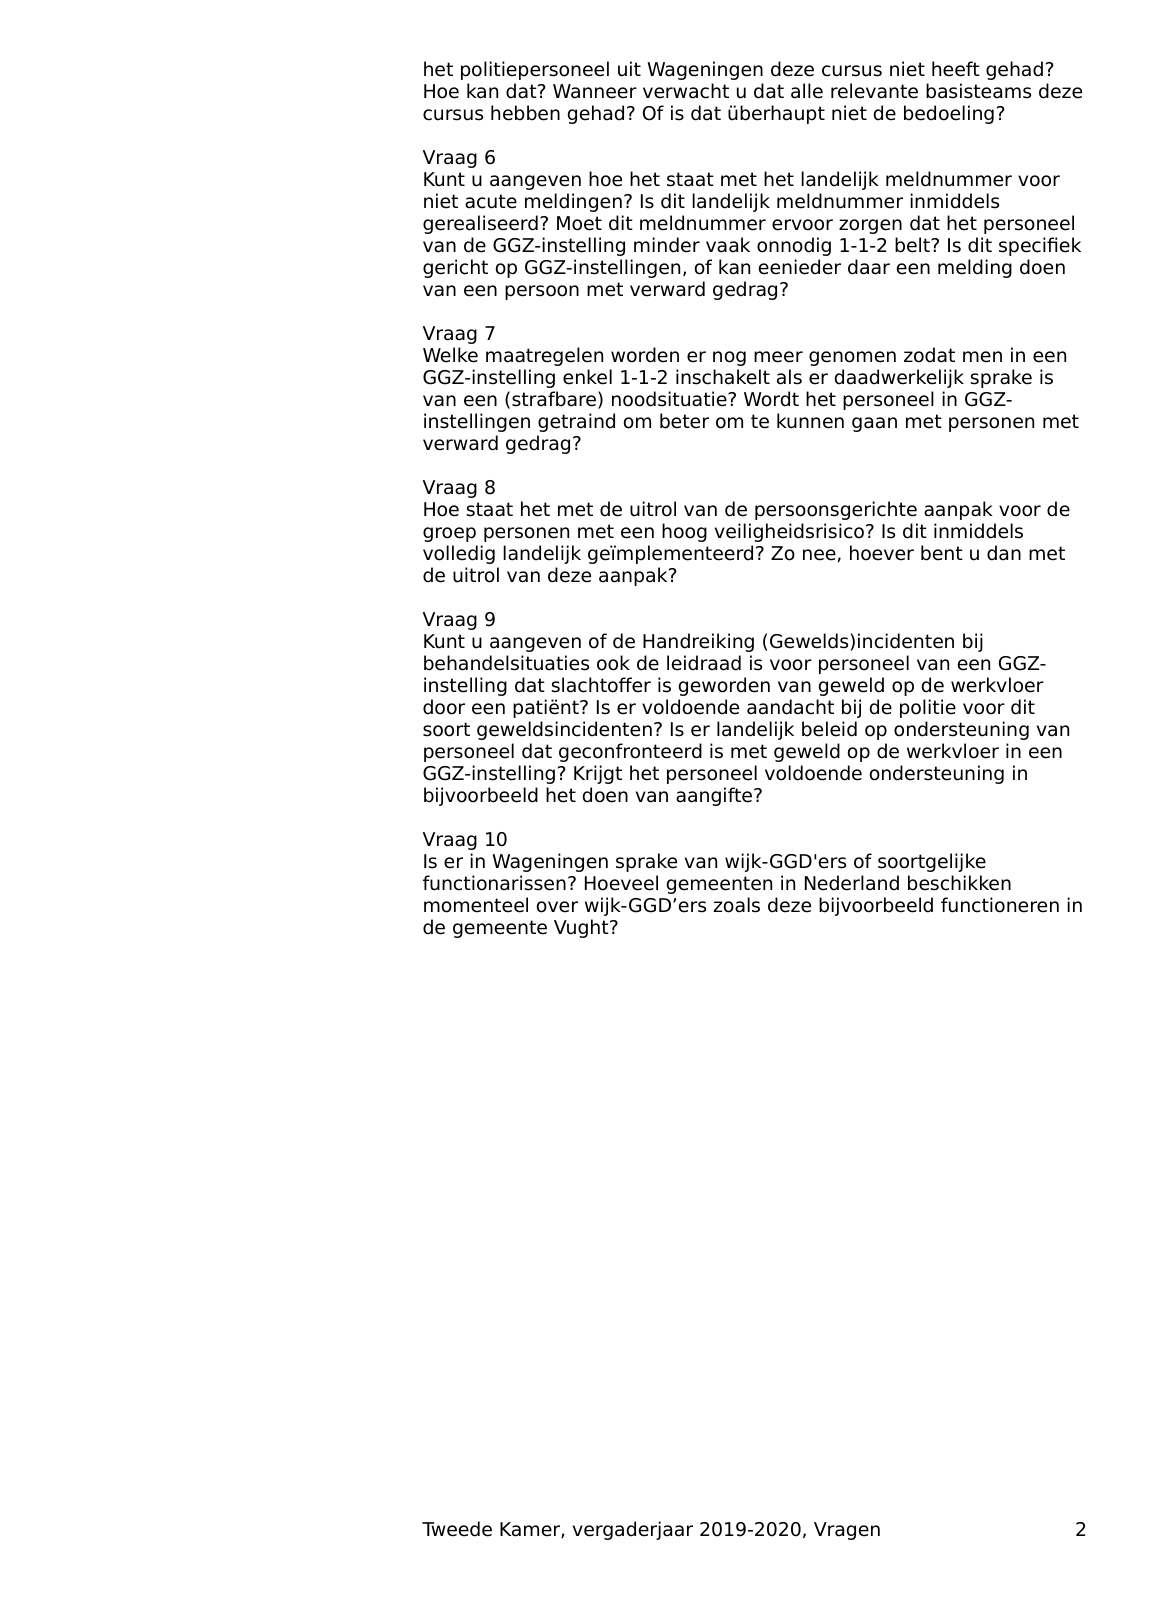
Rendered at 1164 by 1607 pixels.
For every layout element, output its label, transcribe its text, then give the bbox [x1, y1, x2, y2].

text Vraag 6 [422, 147, 1087, 169]
text Is er in Wageningen sprake van wijk-GGD'ers of soortgelijke functionarissen? Hoeveel gemeenten in Nederland beschikken momenteel over wijk-GGD’ers zoals deze bijvoorbeeld functioneren in de gemeente Vught? [422, 851, 1087, 939]
text Kunt u aangeven of de Handreiking (Gewelds)incidenten bij behandelsituaties ook de leidraad is voor personeel van een GGZ-instelling dat slachtoffer is geworden van geweld op de werkvloer door een patiënt? Is er voldoende aandacht bij de politie voor dit soort geweldsincidenten? Is er landelijk beleid op ondersteuning van personeel dat geconfronteerd is met geweld op de werkvloer in een GGZ-instelling? Krijgt het personeel voldoende ondersteuning in bijvoorbeeld het doen van aangifte? [422, 631, 1087, 807]
text Vraag 10 [422, 829, 1087, 851]
text Vraag 7 [422, 323, 1087, 345]
text Hoe staat het met de uitrol van de persoonsgerichte aanpak voor de groep personen met een hoog veiligheidsrisico? Is dit inmiddels volledig landelijk geïmplementeerd? Zo nee, hoever bent u dan met de uitrol van deze aanpak? [422, 499, 1087, 587]
text Vraag 8 [422, 477, 1087, 499]
text het politiepersoneel uit Wageningen deze cursus niet heeft gehad? Hoe kan dat? Wanneer verwacht u dat alle relevante basisteams deze cursus hebben gehad? Of is dat überhaupt niet de bedoeling? [422, 59, 1087, 125]
text Welke maatregelen worden er nog meer genomen zodat men in een GGZ-instelling enkel 1-1-2 inschakelt als er daadwerkelijk sprake is van een (strafbare) noodsituatie? Wordt het personeel in GGZ-instellingen getraind om beter om te kunnen gaan met personen met verward gedrag? [422, 345, 1087, 455]
text Vraag 9 [422, 609, 1087, 631]
text Kunt u aangeven hoe het staat met het landelijk meldnummer voor niet acute meldingen? Is dit landelijk meldnummer inmiddels gerealiseerd? Moet dit meldnummer ervoor zorgen dat het personeel van de GGZ-instelling minder vaak onnodig 1-1-2 belt? Is dit specifiek gericht op GGZ-instellingen, of kan eenieder daar een melding doen van een persoon met verward gedrag? [422, 169, 1087, 301]
